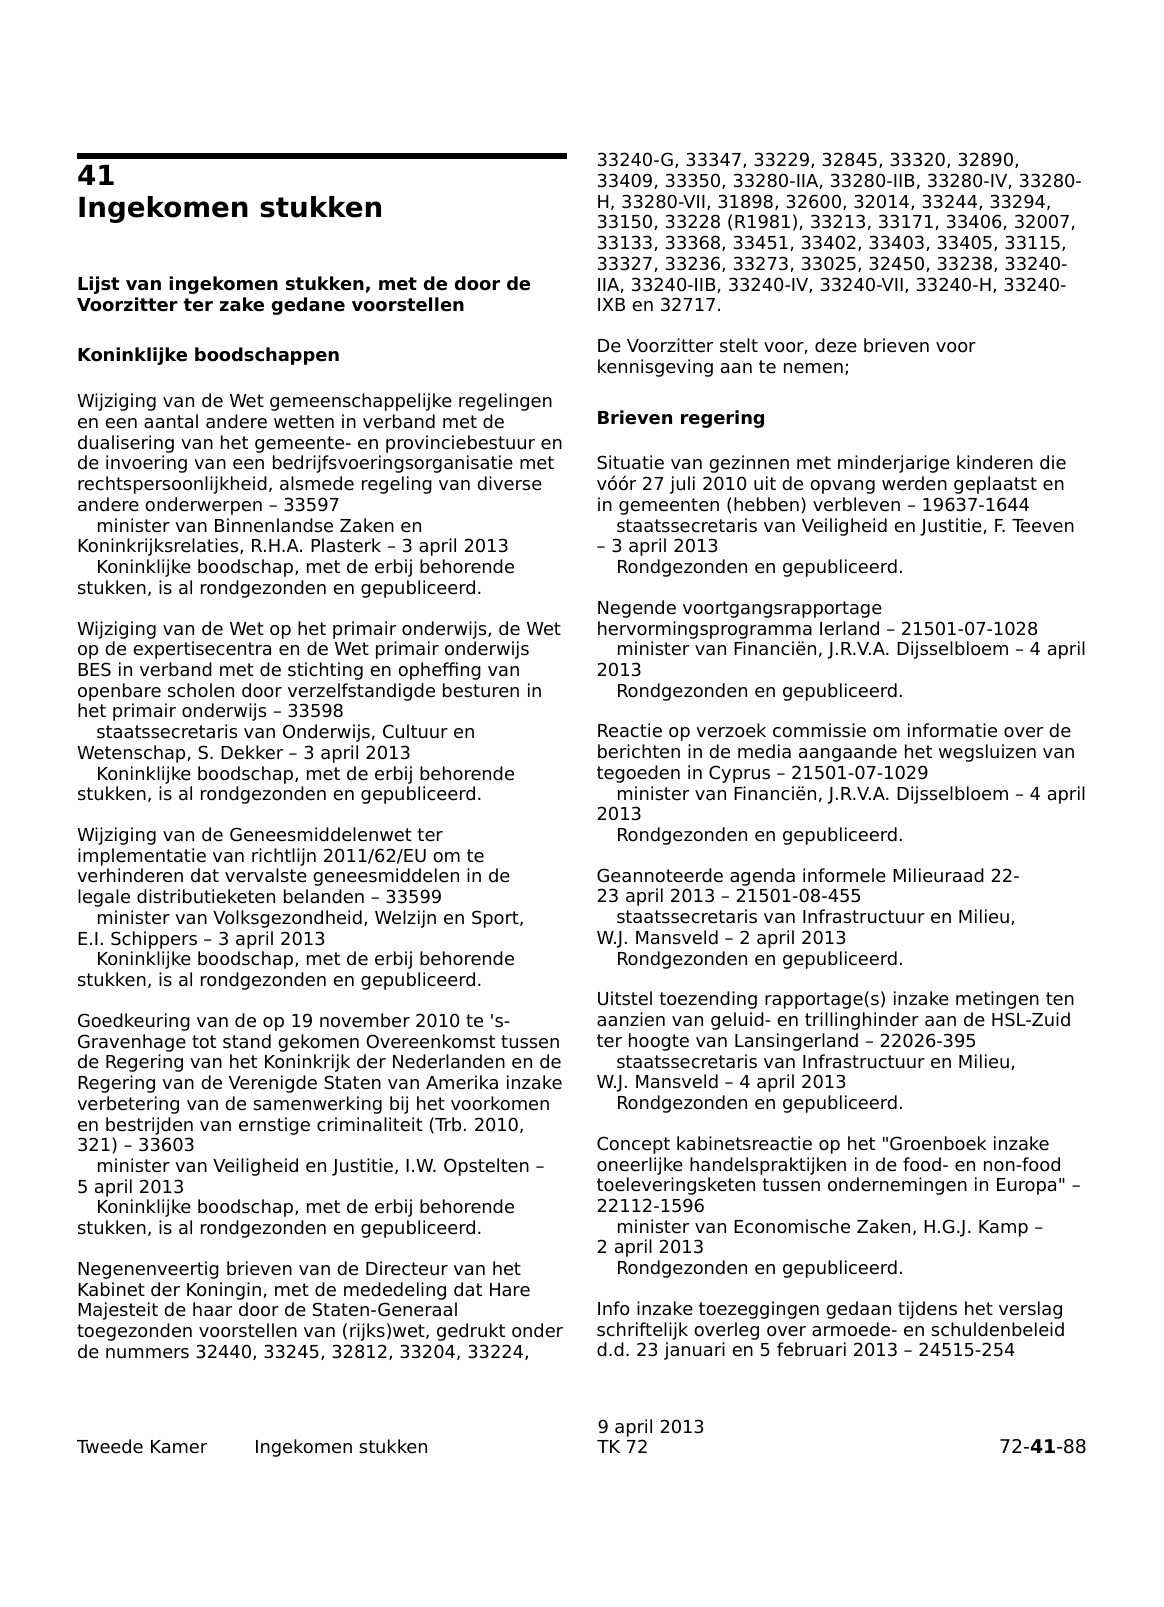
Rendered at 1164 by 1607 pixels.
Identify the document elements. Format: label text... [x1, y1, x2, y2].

text staatssecretaris van Infrastructuur en Milieu, W.J. Mansveld – 4 april 2013 [596, 1051, 1087, 1093]
text minister van Economische Zaken, H.G.J. Kamp – 2 april 2013 [596, 1217, 1087, 1258]
text staatssecretaris van Infrastructuur en Milieu, W.J. Mansveld – 2 april 2013 [596, 907, 1087, 948]
text Rondgezonden en gepubliceerd. [596, 1258, 1087, 1279]
text Koninklijke boodschap, met de erbij behorende stukken, is al rondgezonden en gepubliceerd. [77, 1197, 567, 1239]
text Uitstel toezending rapportage(s) inzake metingen ten aanzien van geluid- en trillinghinder aan de HSL-Zuid ter hoogte van Lansingerland – 22026-395 [596, 989, 1087, 1051]
text Rondgezonden en gepubliceerd. [596, 1093, 1087, 1114]
text Geannoteerde agenda informele Milieuraad 22-23 april 2013 – 21501-08-455 [596, 866, 1087, 907]
subtitle Brieven regering [596, 407, 1087, 428]
text minister van Financiën, J.R.V.A. Dijsselbloem – 4 april 2013 [596, 639, 1087, 681]
text Rondgezonden en gepubliceerd. [596, 825, 1087, 846]
text staatssecretaris van Onderwijs, Cultuur en Wetenschap, S. Dekker – 3 april 2013 [77, 722, 567, 763]
text Rondgezonden en gepubliceerd. [596, 557, 1087, 578]
text 33240-G, 33347, 33229, 32845, 33320, 32890, 33409, 33350, 33280-IIA, 33280-IIB, 33280-IV, 33280-H, 33280-VII, 31898, 32600, 32014, 33244, 33294, 33150, 33228 (R1981), 33213, 33171, 33406, 32007, 33133, 33368, 33451, 33402, 33403, 33405, 33115, 33327, 33236, 33273, 33025, 32450, 33238, 33240-IIA, 33240-IIB, 33240-IV, 33240-VII, 33240-H, 33240-IXB en 32717. [596, 150, 1087, 316]
text Rondgezonden en gepubliceerd. [596, 681, 1087, 701]
text Wijziging van de Wet op het primair onderwijs, de Wet op de expertisecentra en de Wet primair onderwijs BES in verband met de stichting en opheffing van openbare scholen door verzelfstandigde besturen in het primair onderwijs – 33598 [77, 618, 567, 722]
text Concept kabinetsreactie op het "Groenboek inzake oneerlijke handelspraktijken in de food- en non-food toeleveringsketen tussen ondernemingen in Europa" – 22112-1596 [596, 1134, 1087, 1217]
text minister van Financiën, J.R.V.A. Dijsselbloem – 4 april 2013 [596, 783, 1087, 825]
text minister van Volksgezondheid, Welzijn en Sport, E.I. Schippers – 3 april 2013 [77, 908, 567, 949]
text Negende voortgangsrapportage hervormingsprogramma Ierland – 21501-07-1028 [596, 598, 1087, 639]
title 41 Ingekomen stukken [77, 159, 567, 224]
text Wijziging van de Geneesmiddelenwet ter implementatie van richtlijn 2011/62/EU om te verhinderen dat vervalste geneesmiddelen in de legale distributieketen belanden – 33599 [77, 825, 567, 908]
text Info inzake toezeggingen gedaan tijdens het verslag schriftelijk overleg over armoede- en schuldenbeleid d.d. 23 januari en 5 februari 2013 – 24515-254 [596, 1299, 1087, 1361]
text Wijziging van de Wet gemeenschappelijke regelingen en een aantal andere wetten in verband met de dualisering van het gemeente- en provinciebestuur en de invoering van een bedrijfsvoeringsorganisatie met rechtspersoonlijkheid, alsmede regeling van diverse andere onderwerpen – 33597 [77, 391, 567, 515]
text Rondgezonden en gepubliceerd. [596, 948, 1087, 969]
text Koninklijke boodschap, met de erbij behorende stukken, is al rondgezonden en gepubliceerd. [77, 557, 567, 598]
text Negenenveertig brieven van de Directeur van het Kabinet der Koningin, met de mededeling dat Hare Majesteit de haar door de Staten-Generaal toegezonden voorstellen van (rijks)wet, gedrukt onder de nummers 32440, 33245, 32812, 33204, 33224, [77, 1259, 567, 1362]
text De Voorzitter stelt voor, deze brieven voor kennisgeving aan te nemen; [596, 336, 1087, 377]
text Koninklijke boodschap, met de erbij behorende stukken, is al rondgezonden en gepubliceerd. [77, 763, 567, 805]
text Koninklijke boodschap, met de erbij behorende stukken, is al rondgezonden en gepubliceerd. [77, 949, 567, 991]
text staatssecretaris van Veiligheid en Justitie, F. Teeven – 3 april 2013 [596, 515, 1087, 557]
subtitle Lijst van ingekomen stukken, met de door de Voorzitter ter zake gedane voorstellen [77, 274, 567, 315]
subtitle Koninklijke boodschappen [77, 345, 567, 366]
text Reactie op verzoek commissie om informatie over de berichten in de media aangaande het wegsluizen van tegoeden in Cyprus – 21501-07-1029 [596, 721, 1087, 783]
text minister van Veiligheid en Justitie, I.W. Opstelten – 5 april 2013 [77, 1156, 567, 1197]
text minister van Binnenlandse Zaken en Koninkrijksrelaties, R.H.A. Plasterk – 3 april 2013 [77, 515, 567, 557]
text Situatie van gezinnen met minderjarige kinderen die vóór 27 juli 2010 uit de opvang werden geplaatst en in gemeenten (hebben) verbleven – 19637-1644 [596, 453, 1087, 515]
text Goedkeuring van de op 19 november 2010 te 's-Gravenhage tot stand gekomen Overeenkomst tussen de Regering van het Koninkrijk der Nederlanden en de Regering van de Verenigde Staten van Amerika inzake verbetering van de samenwerking bij het voorkomen en bestrijden van ernstige criminaliteit (Trb. 2010, 321) – 33603 [77, 1011, 567, 1156]
